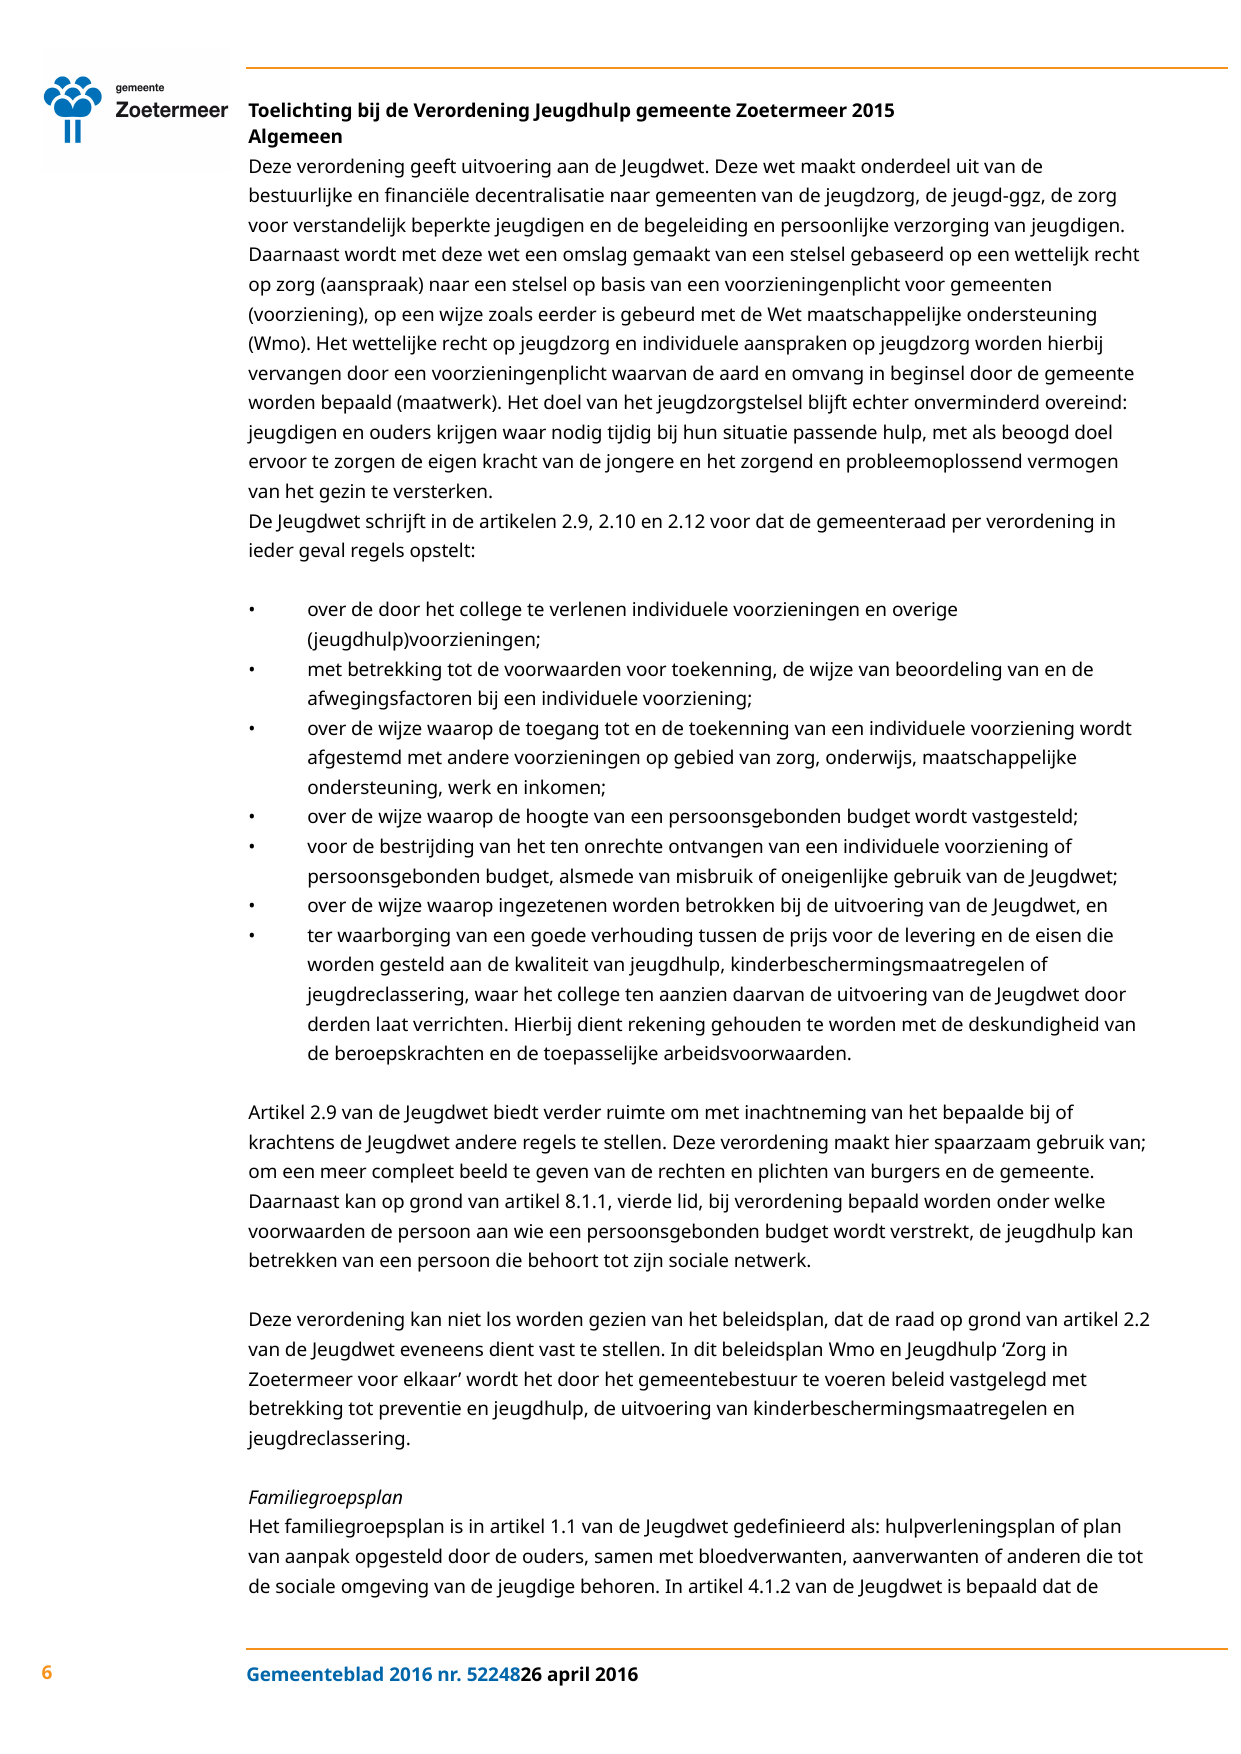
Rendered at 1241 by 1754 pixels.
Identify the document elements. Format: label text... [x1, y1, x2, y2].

text Toelichting bij de Verordening Jeugdhulp gemeente Zoetermeer 2015 [248, 95, 1152, 123]
picture [41, 47, 231, 172]
text Algemeen [248, 123, 1152, 149]
list over de wijze waarop ingezetenen worden betrokken bij de uitvoering van de Jeugdwet, en [248, 892, 1152, 918]
text Deze verordening kan niet los worden gezien van het beleidsplan, dat de raad op grond van artikel 2.2 van de Jeugdwet eveneens dient vast te stellen. In dit beleidsplan Wmo en Jeugdhulp ‘Zorg in Zoetermeer voor elkaar’ wordt het door het gemeentebestuur te voeren beleid vastgelegd met betrekking tot preventie en jeugdhulp, de uitvoering van kinderbeschermingsmaatregelen en jeugdreclassering. [248, 1307, 1152, 1451]
list voor de bestrijding van het ten onrechte ontvangen van een individuele voorziening of persoonsgebonden budget, alsmede van misbruik of oneigenlijke gebruik van de Jeugdwet; [248, 833, 1152, 889]
text De Jeugdwet schrijft in de artikelen 2.9, 2.10 en 2.12 voor dat de gemeenteraad per verordening in ieder geval regels opstelt: [248, 508, 1152, 563]
list ter waarborging van een goede verhouding tussen de prijs voor de levering en de eisen die worden gesteld aan de kwaliteit van jeugdhulp, kinderbeschermingsmaatregelen of jeugdreclassering, waar het college ten aanzien daarvan de uitvoering van de Jeugdwet door derden laat verrichten. Hierbij dient rekening gehouden te worden met de deskundigheid van de beroepskrachten en de toepasselijke arbeidsvoorwaarden. [248, 922, 1152, 1066]
list over de door het college te verlenen individuele voorzieningen en overige (jeugdhulp)voorzieningen; [248, 597, 1152, 652]
text Het familiegroepsplan is in artikel 1.1 van de Jeugdwet gedefinieerd als: hulpverleningsplan of plan van aanpak opgesteld door de ouders, samen met bloedverwanten, aanverwanten of anderen die tot de sociale omgeving van de jeugdige behoren. In artikel 4.1.2 van de Jeugdwet is bepaald dat de [248, 1514, 1152, 1599]
text Artikel 2.9 van de Jeugdwet biedt verder ruimte om met inachtneming van het bepaalde bij of krachtens de Jeugdwet andere regels te stellen. Deze verordening maakt hier spaarzaam gebruik van; om een meer compleet beeld te geven van de rechten en plichten van burgers en de gemeente. Daarnaast kan op grond van artikel 8.1.1, vierde lid, bij verordening bepaald worden onder welke voorwaarden de persoon aan wie een persoonsgebonden budget wordt verstrekt, de jeugdhulp kan betrekken van een persoon die behoort tot zijn sociale netwerk. [248, 1099, 1152, 1273]
list over de wijze waarop de toegang tot en de toekenning van een individuele voorziening wordt afgestemd met andere voorzieningen op gebied van zorg, onderwijs, maatschappelijke ondersteuning, werk en inkomen; [248, 715, 1152, 800]
text Deze verordening geeft uitvoering aan de Jeugdwet. Deze wet maakt onderdeel uit van de bestuurlijke en financiële decentralisatie naar gemeenten van de jeugdzorg, de jeugd-ggz, de zorg voor verstandelijk beperkte jeugdigen en de begeleiding en persoonlijke verzorging van jeugdigen. Daarnaast wordt met deze wet een omslag gemaakt van een stelsel gebaseerd op een wettelijk recht op zorg (aanspraak) naar een stelsel op basis van een voorzieningenplicht voor gemeenten (voorziening), op een wijze zoals eerder is gebeurd met de Wet maatschappelijke ondersteuning (Wmo). Het wettelijke recht op jeugdzorg en individuele aanspraken op jeugdzorg worden hierbij vervangen door een voorzieningenplicht waarvan de aard en omvang in beginsel door de gemeente worden bepaald (maatwerk). Het doel van het jeugdzorgstelsel blijft echter onverminderd overeind: jeugdigen en ouders krijgen waar nodig tijdig bij hun situatie passende hulp, met als beoogd doel ervoor te zorgen de eigen kracht van de jongere en het zorgend en probleemoplossend vermogen van het gezin te versterken. [248, 153, 1152, 504]
list over de wijze waarop de hoogte van een persoonsgebonden budget wordt vastgesteld; [248, 804, 1152, 829]
text Familiegroepsplan [248, 1484, 1152, 1510]
list met betrekking tot de voorwaarden voor toekenning, de wijze van beoordeling van en de afwegingsfactoren bij een individuele voorziening; [248, 656, 1152, 711]
